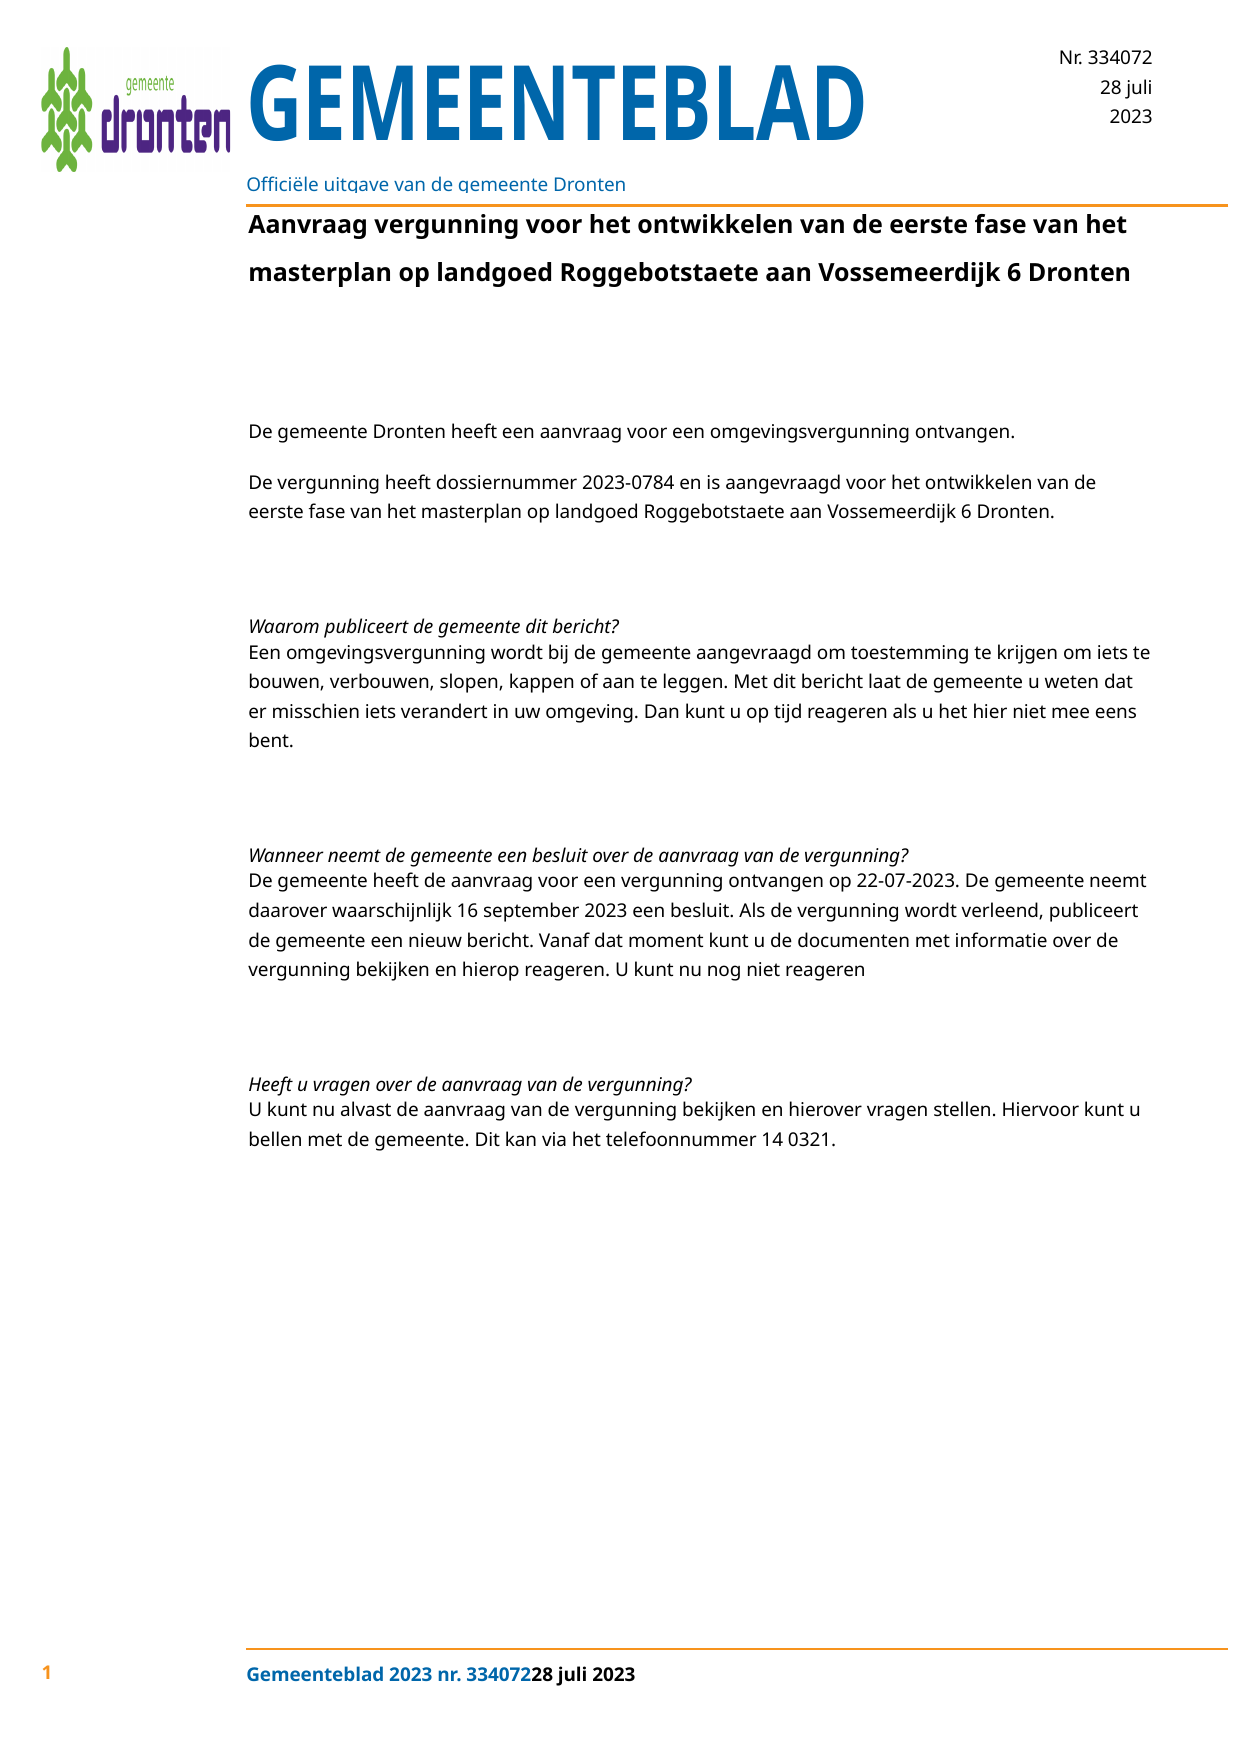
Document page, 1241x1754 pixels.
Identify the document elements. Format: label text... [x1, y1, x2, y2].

text Waarom publiceert de gemeente dit bericht? [248, 613, 1152, 639]
picture [41, 47, 231, 172]
text U kunt nu alvast de aanvraag van de vergunning bekijken en hierover vragen stellen. Hiervoor kunt u bellen met de gemeente. Dit kan via het telefoonnummer 14 0321. [248, 1097, 1152, 1152]
text Heeft u vragen over de aanvraag van de vergunning? [248, 1071, 1152, 1097]
text De gemeente heeft de aanvraag voor een vergunning ontvangen op 22-07-2023. De gemeente neemt daarover waarschijnlijk 16 september 2023 een besluit. Als de vergunning wordt verleend, publiceert de gemeente een nieuw bericht. Vanaf dat moment kunt u de documenten met informatie over de vergunning bekijken en hierop reageren. U kunt nu nog niet reageren [248, 868, 1152, 982]
text Een omgevingsvergunning wordt bij de gemeente aangevraagd om toestemming te krijgen om iets te bouwen, verbouwen, slopen, kappen of aan te leggen. Met dit bericht laat de gemeente u weten dat er misschien iets verandert in uw omgeving. Dan kunt u op tijd reageren als u het hier niet mee eens bent. [248, 639, 1152, 753]
text Wanneer neemt de gemeente een besluit over de aanvraag van de vergunning? [248, 842, 1152, 868]
text Aanvraag vergunning voor het ontwikkelen van de eerste fase van het masterplan op landgoed Roggebotstaete aan Vossemeerdijk 6 Dronten [248, 207, 1152, 288]
text De gemeente Dronten heeft een aanvraag voor een omgevingsvergunning ontvangen. [248, 419, 1152, 444]
text De vergunning heeft dossiernummer 2023-0784 en is aangevraagd voor het ontwikkelen van de eerste fase van het masterplan op landgoed Roggebotstaete aan Vossemeerdijk 6 Dronten. [248, 469, 1152, 524]
